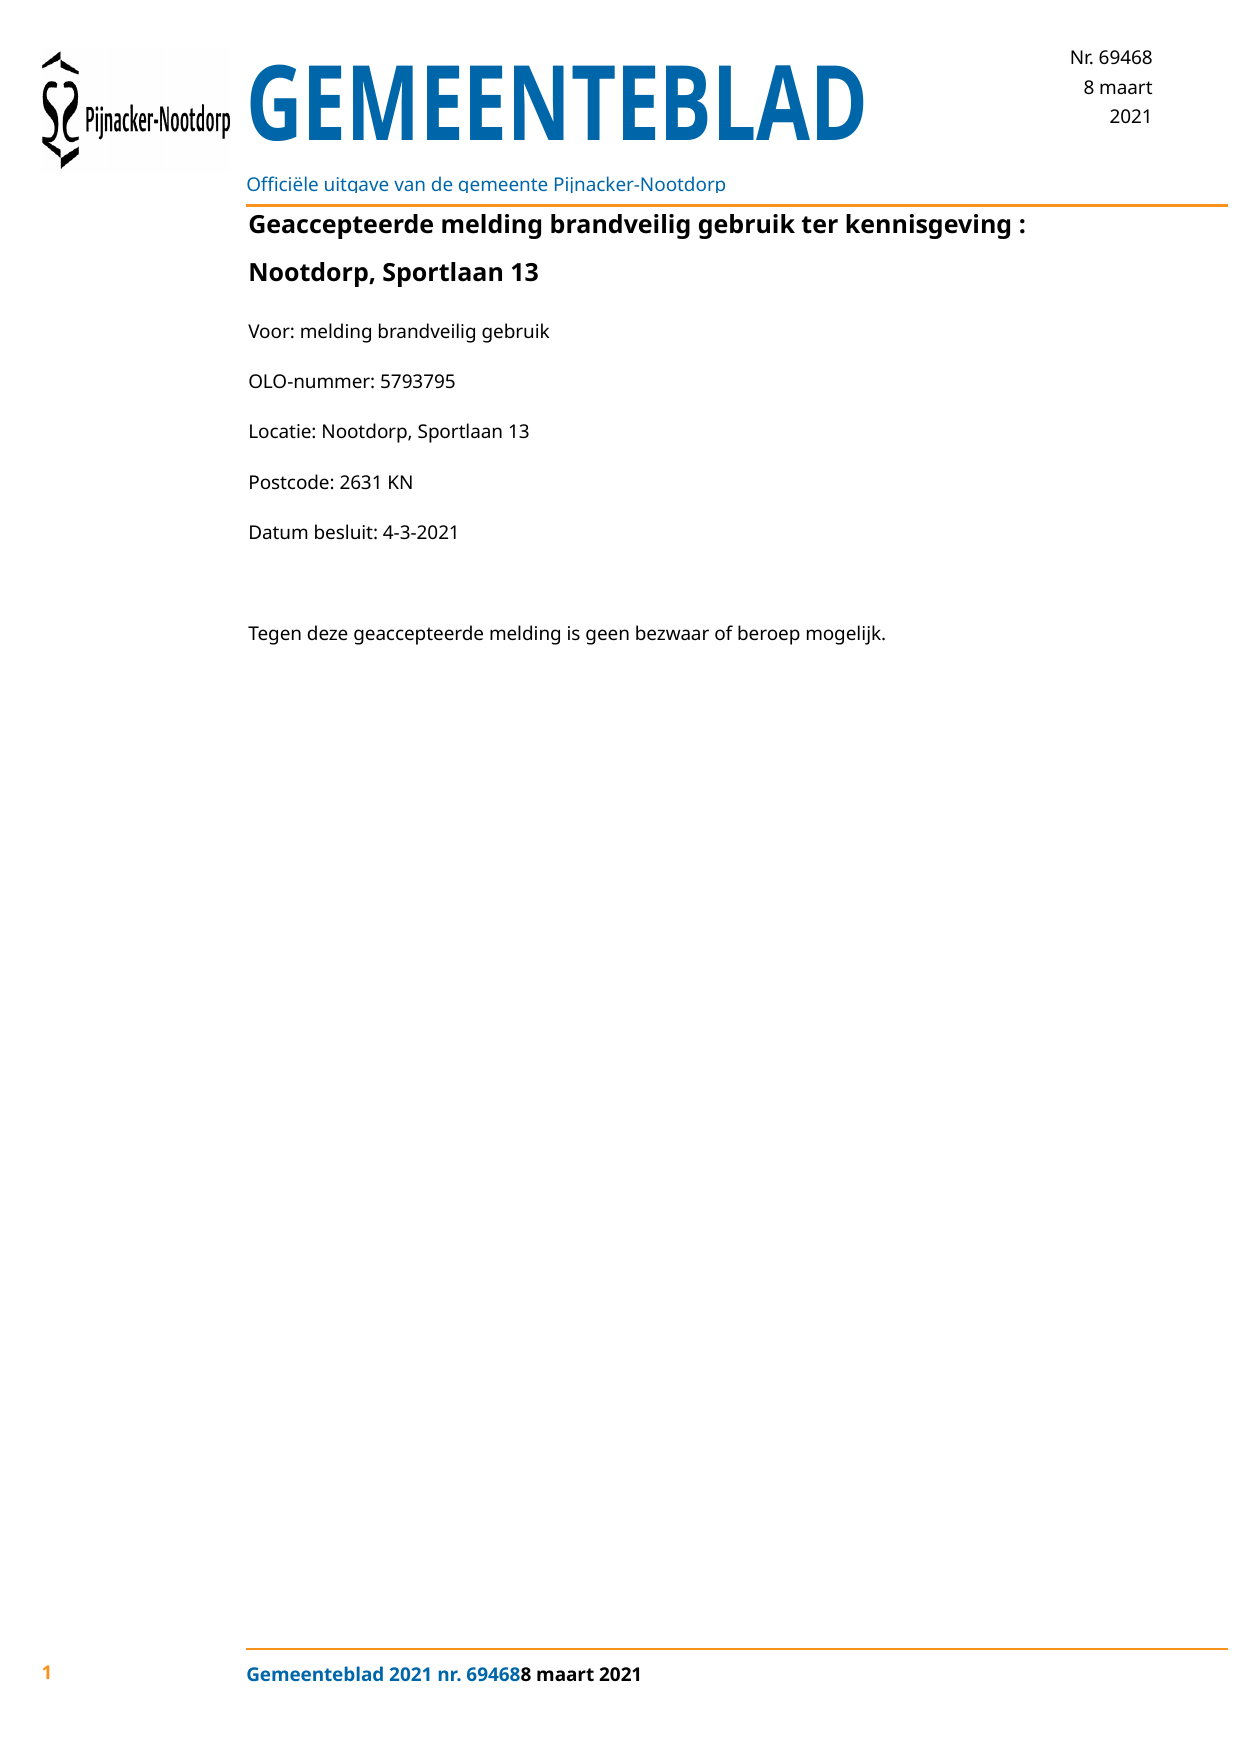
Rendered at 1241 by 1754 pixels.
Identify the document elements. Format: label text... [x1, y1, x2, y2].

text Voor: melding brandveilig gebruik [248, 318, 1152, 344]
text Tegen deze geaccepteerde melding is geen bezwaar of beroep mogelijk. [248, 620, 1152, 646]
text Geaccepteerde melding brandveilig gebruik ter kennisgeving : Nootdorp, Sportlaan 13 [248, 207, 1152, 288]
text Locatie: Nootdorp, Sportlaan 13 [248, 419, 1152, 444]
text Postcode: 2631 KN [248, 469, 1152, 495]
text OLO-nummer: 5793795 [248, 368, 1152, 394]
picture [41, 47, 231, 172]
text Datum besluit: 4-3-2021 [248, 519, 1152, 545]
